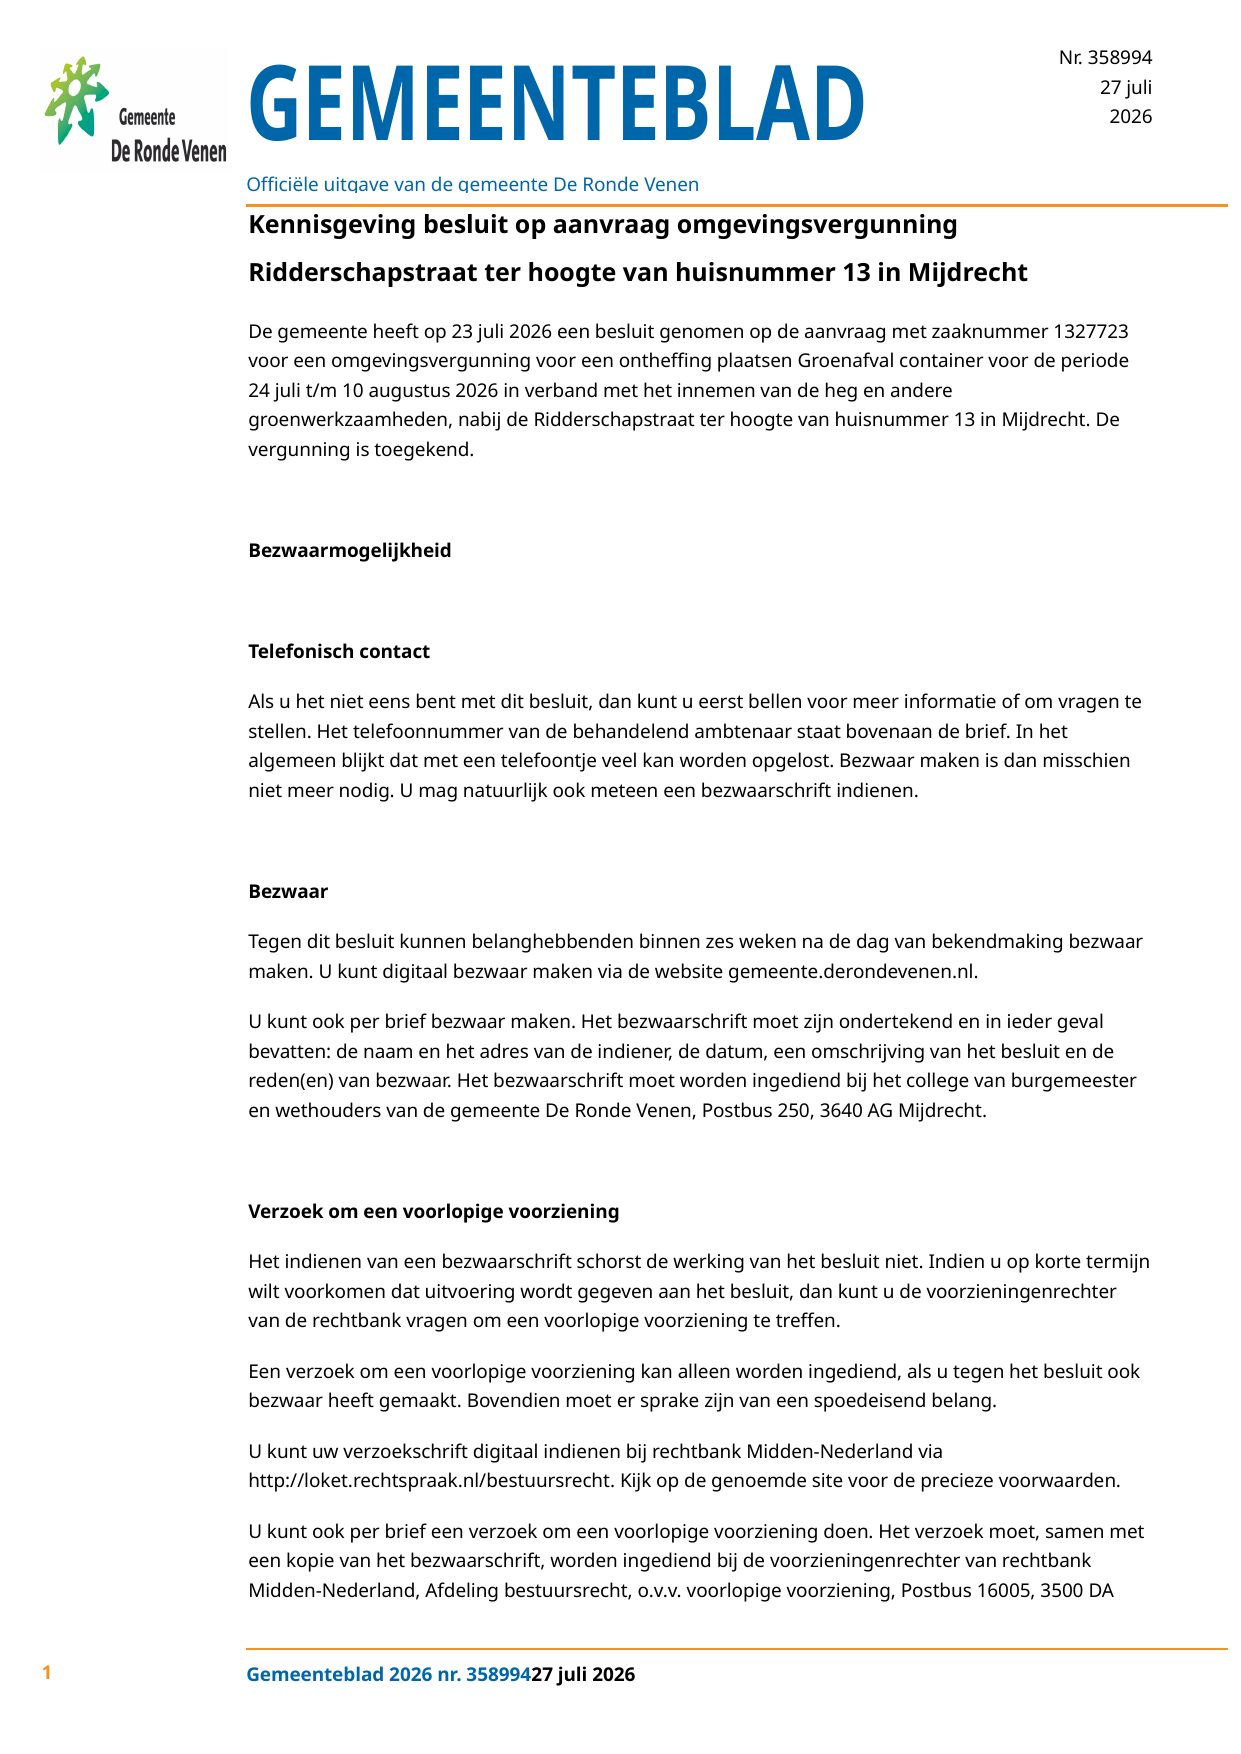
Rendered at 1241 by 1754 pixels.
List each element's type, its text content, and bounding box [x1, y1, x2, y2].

text Verzoek om een voorlopige voorziening [248, 1198, 1152, 1224]
text Tegen dit besluit kunnen belanghebbenden binnen zes weken na de dag van bekendmaking bezwaar maken. U kunt digitaal bezwaar maken via de website gemeente.derondevenen.nl. [248, 928, 1152, 984]
picture [41, 47, 231, 172]
text Een verzoek om een voorlopige voorziening kan alleen worden ingediend, als u tegen het besluit ook bezwaar heeft gemaakt. Bovendien moet er sprake zijn van een spoedeisend belang. [248, 1358, 1152, 1413]
text Bezwaar [248, 878, 1152, 904]
text Als u het niet eens bent met dit besluit, dan kunt u eerst bellen voor meer informatie of om vragen te stellen. Het telefoonnummer van de behandelend ambtenaar staat bovenaan de brief. In het algemeen blijkt dat met een telefoontje veel kan worden opgelost. Bezwaar maken is dan misschien niet meer nodig. U mag natuurlijk ook meteen een bezwaarschrift indienen. [248, 688, 1152, 803]
text De gemeente heeft op 23 juli 2026 een besluit genomen op de aanvraag met zaaknummer 1327723 voor een omgevingsvergunning voor een ontheffing plaatsen Groenafval container voor de periode 24 juli t/m 10 augustus 2026 in verband met het innemen van de heg en andere groenwerkzaamheden, nabij de Ridderschapstraat ter hoogte van huisnummer 13 in Mijdrecht. De vergunning is toegekend. [248, 318, 1152, 462]
text U kunt uw verzoekschrift digitaal indienen bij rechtbank Midden-Nederland via http://loket.rechtspraak.nl/bestuursrecht. Kijk op de genoemde site voor de precieze voorwaarden. [248, 1438, 1152, 1493]
text U kunt ook per brief een verzoek om een voorlopige voorziening doen. Het verzoek moet, samen met een kopie van het bezwaarschrift, worden ingediend bij de voorzieningenrechter van rechtbank Midden-Nederland, Afdeling bestuursrecht, o.v.v. voorlopige voorziening, Postbus 16005, 3500 DA [248, 1518, 1152, 1603]
text Bezwaarmogelijkheid [248, 537, 1152, 563]
text Het indienen van een bezwaarschrift schorst de werking van het besluit niet. Indien u op korte termijn wilt voorkomen dat uitvoering wordt gegeven aan het besluit, dan kunt u de voorzieningenrechter van de rechtbank vragen om een voorlopige voorziening te treffen. [248, 1248, 1152, 1333]
text Kennisgeving besluit op aanvraag omgevingsvergunning Ridderschapstraat ter hoogte van huisnummer 13 in Mijdrecht [248, 207, 1152, 288]
text U kunt ook per brief bezwaar maken. Het bezwaarschrift moet zijn ondertekend en in ieder geval bevatten: de naam en het adres van de indiener, de datum, een omschrijving van het besluit en de reden(en) van bezwaar. Het bezwaarschrift moet worden ingediend bij het college van burgemeester en wethouders van de gemeente De Ronde Venen, Postbus 250, 3640 AG Mijdrecht. [248, 1008, 1152, 1123]
text Telefonisch contact [248, 638, 1152, 664]
